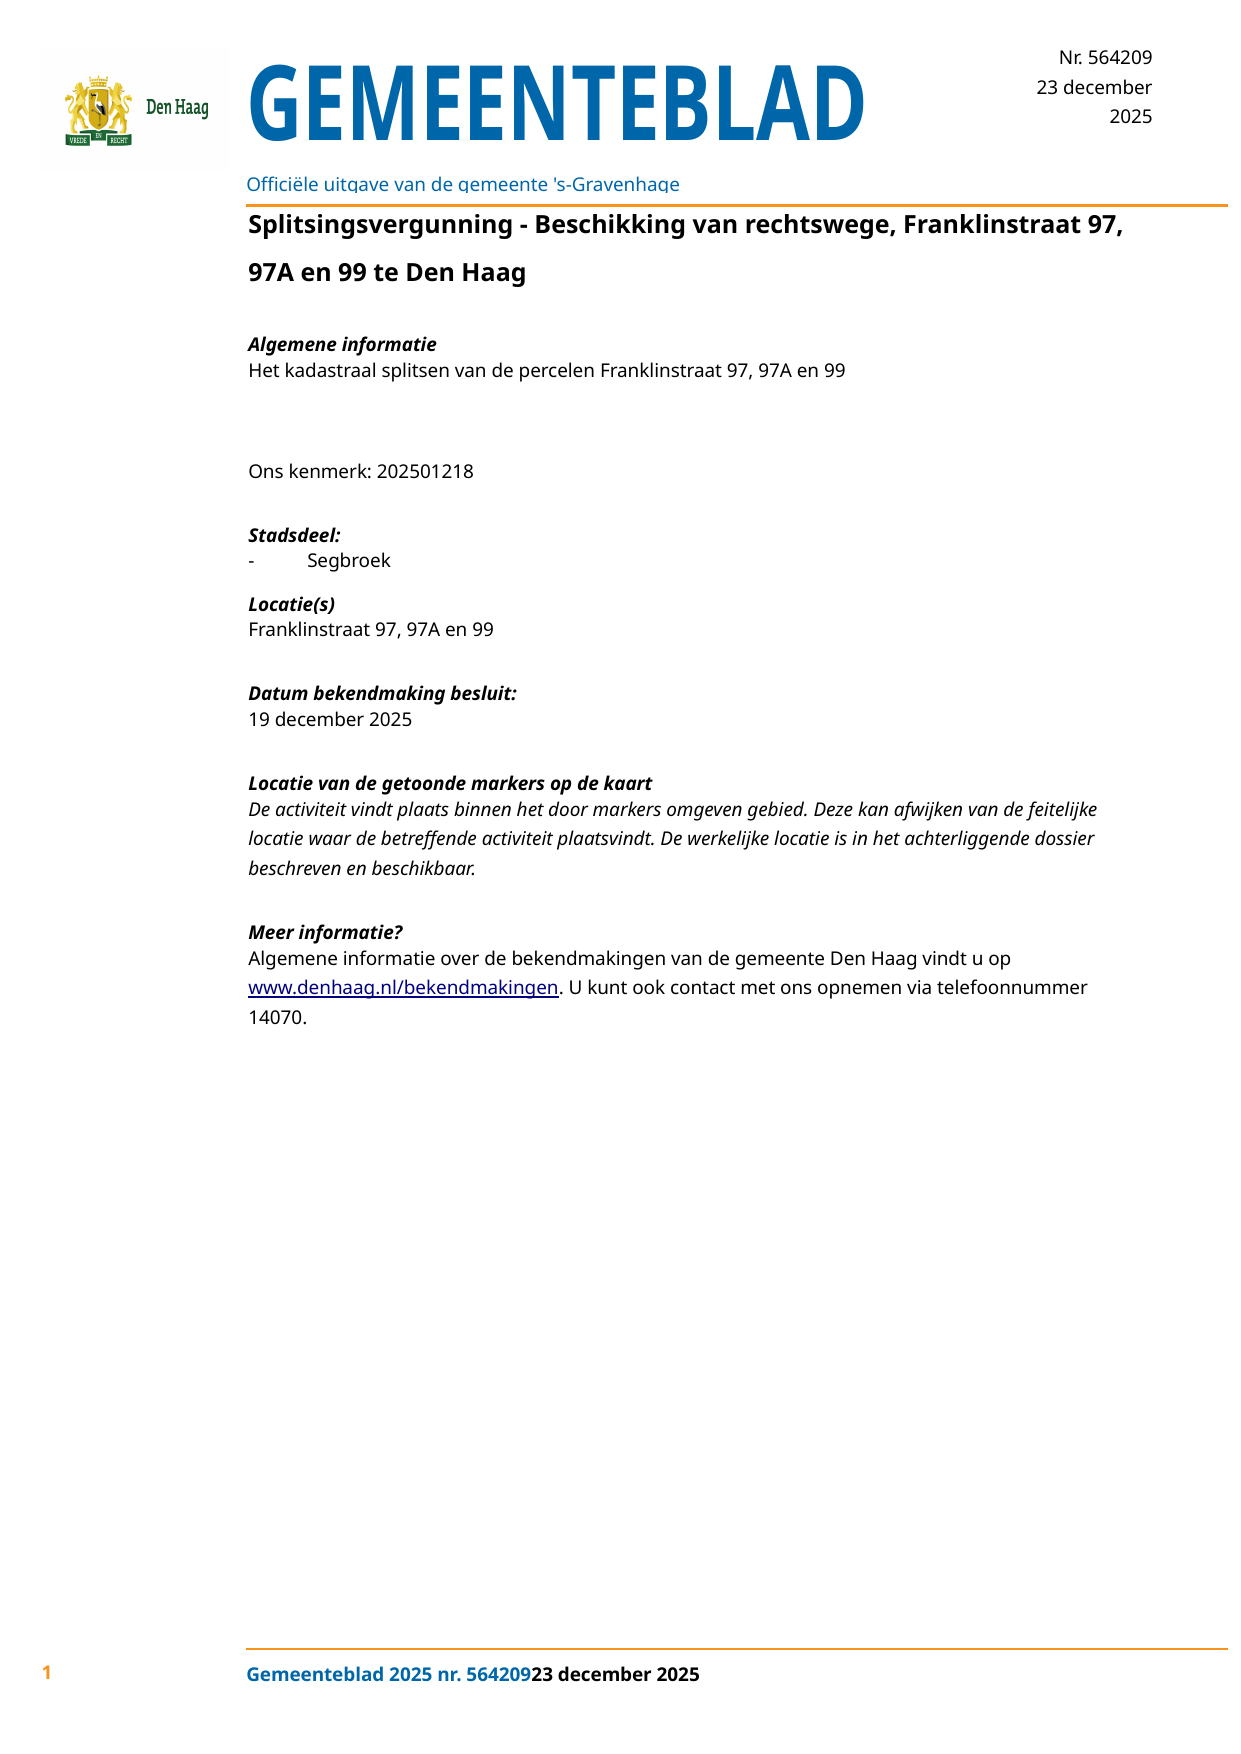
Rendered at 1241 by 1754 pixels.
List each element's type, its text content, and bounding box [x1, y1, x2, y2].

text Datum bekendmaking besluit: [248, 681, 1152, 706]
text Algemene informatie [248, 331, 1152, 357]
text Locatie van de getoonde markers op de kaart [248, 770, 1152, 796]
text Meer informatie? [248, 919, 1152, 945]
list Segbroek [248, 548, 1152, 573]
text Algemene informatie over de bekendmakingen van de gemeente Den Haag vindt u op www.denhaag.nl/bekendmakingen. U kunt ook contact met ons opnemen via telefoonnummer 14070. [248, 945, 1152, 1030]
text Stadsdeel: [248, 522, 1152, 548]
text Ons kenmerk: 202501218 [248, 458, 1152, 484]
text Locatie(s) [248, 591, 1152, 617]
text De activiteit vindt plaats binnen het door markers omgeven gebied. Deze kan afwijken van de feitelijke locatie waar de betreffende activiteit plaatsvindt. De werkelijke locatie is in het achterliggende dossier beschreven en beschikbaar. [248, 796, 1152, 881]
picture [41, 47, 231, 172]
text Het kadastraal splitsen van de percelen Franklinstraat 97, 97A en 99 [248, 357, 1152, 383]
text Splitsingsvergunning - Beschikking van rechtswege, Franklinstraat 97, 97A en 99 te Den Haag [248, 207, 1152, 288]
text Franklinstraat 97, 97A en 99 [248, 617, 1152, 642]
text 19 december 2025 [248, 706, 1152, 732]
